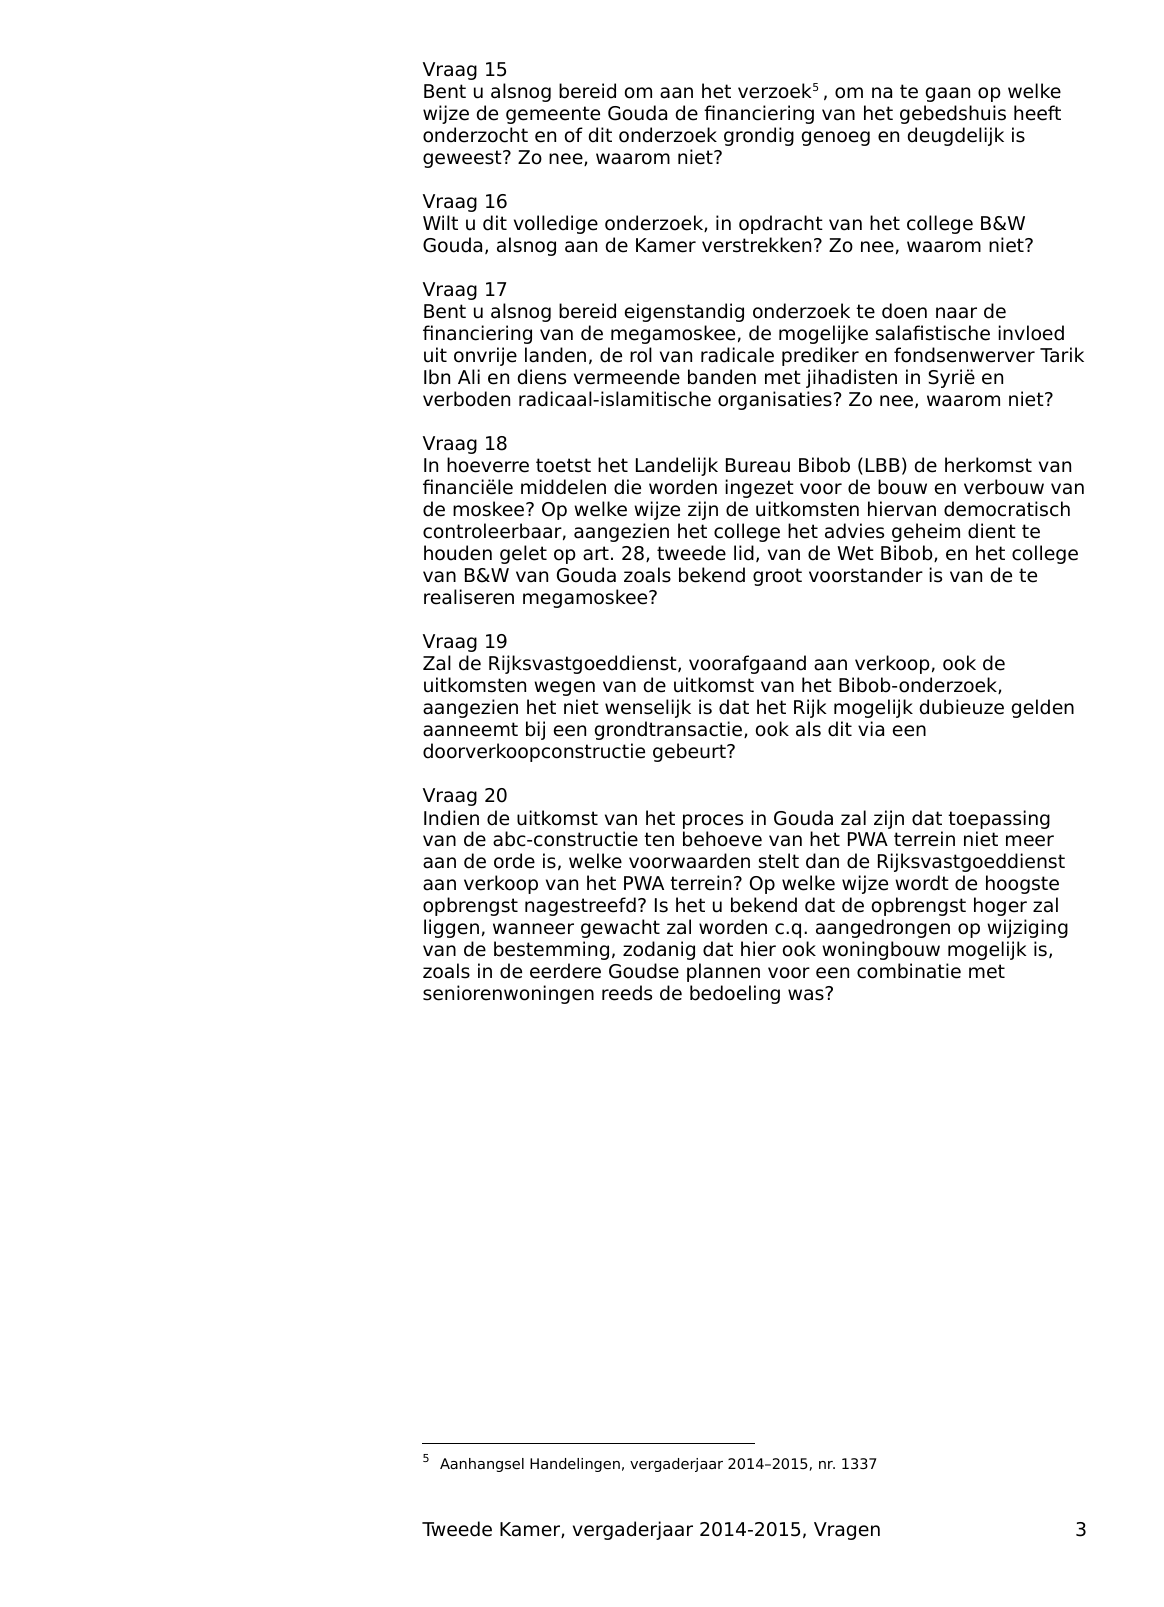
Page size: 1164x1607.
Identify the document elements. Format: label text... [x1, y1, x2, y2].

text Vraag 15 [422, 59, 1087, 81]
text Indien de uitkomst van het proces in Gouda zal zijn dat toepassing van de abc-constructie ten behoeve van het PWA terrein niet meer aan de orde is, welke voorwaarden stelt dan de Rijksvastgoeddienst aan verkoop van het PWA terrein? Op welke wijze wordt de hoogste opbrengst nagestreefd? Is het u bekend dat de opbrengst hoger zal liggen, wanneer gewacht zal worden c.q. aangedrongen op wijziging van de bestemming, zodanig dat hier ook woningbouw mogelijk is, zoals in de eerdere Goudse plannen voor een combinatie met seniorenwoningen reeds de bedoeling was? [422, 807, 1087, 1005]
text In hoeverre toetst het Landelijk Bureau Bibob (LBB) de herkomst van financiële middelen die worden ingezet voor de bouw en verbouw van de moskee? Op welke wijze zijn de uitkomsten hiervan democratisch controleerbaar, aangezien het college het advies geheim dient te houden gelet op art. 28, tweede lid, van de Wet Bibob, en het college van B&W van Gouda zoals bekend groot voorstander is van de te realiseren megamoskee? [422, 455, 1087, 609]
text Vraag 18 [422, 433, 1087, 455]
text Vraag 17 [422, 279, 1087, 301]
text Vraag 16 [422, 191, 1087, 213]
text Bent u alsnog bereid om aan het verzoek, om na te gaan op welke wijze de gemeente Gouda de financiering van het gebedshuis heeft onderzocht en of dit onderzoek grondig genoeg en deugdelijk is geweest? Zo nee, waarom niet? [422, 81, 1087, 169]
text Zal de Rijksvastgoeddienst, voorafgaand aan verkoop, ook de uitkomsten wegen van de uitkomst van het Bibob-onderzoek, aangezien het niet wenselijk is dat het Rijk mogelijk dubieuze gelden aanneemt bij een grondtransactie, ook als dit via een doorverkoopconstructie gebeurt? [422, 653, 1087, 763]
text Aanhangsel Handelingen, vergaderjaar 2014–2015, nr. 1337 [422, 1452, 1087, 1474]
text Wilt u dit volledige onderzoek, in opdracht van het college B&W Gouda, alsnog aan de Kamer verstrekken? Zo nee, waarom niet? [422, 213, 1087, 257]
text Bent u alsnog bereid eigenstandig onderzoek te doen naar de financiering van de megamoskee, de mogelijke salafistische invloed uit onvrije landen, de rol van radicale prediker en fondsenwerver Tarik Ibn Ali en diens vermeende banden met jihadisten in Syrië en verboden radicaal-islamitische organisaties? Zo nee, waarom niet? [422, 301, 1087, 411]
text Vraag 20 [422, 785, 1087, 807]
text Vraag 19 [422, 631, 1087, 653]
